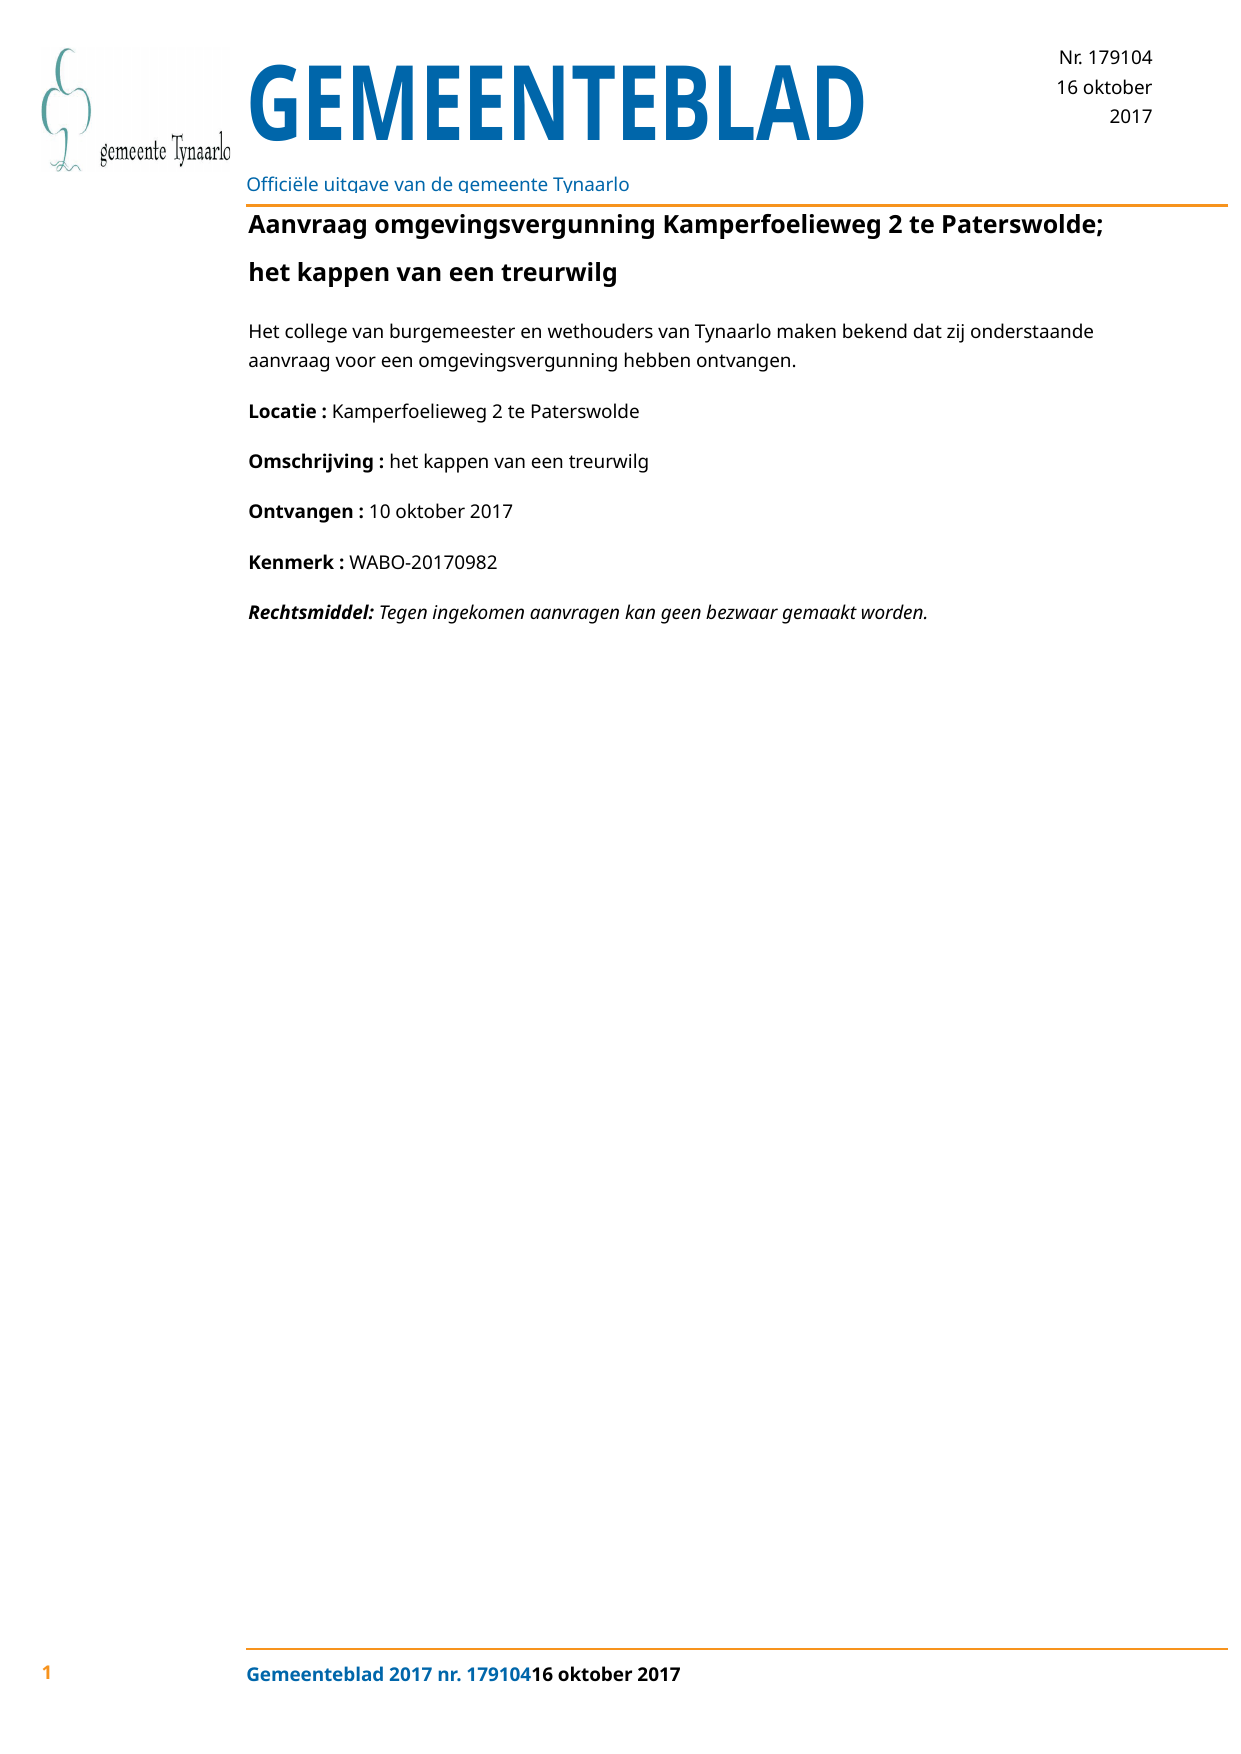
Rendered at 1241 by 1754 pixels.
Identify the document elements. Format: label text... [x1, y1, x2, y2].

text Kenmerk : WABO-20170982 [248, 549, 1152, 575]
text Aanvraag omgevingsvergunning Kamperfoelieweg 2 te Paterswolde; het kappen van een treurwilg [248, 207, 1152, 288]
text Het college van burgemeester en wethouders van Tynaarlo maken bekend dat zij onderstaande aanvraag voor een omgevingsvergunning hebben ontvangen. [248, 318, 1152, 373]
text Locatie : Kamperfoelieweg 2 te Paterswolde [248, 398, 1152, 424]
text Ontvangen : 10 oktober 2017 [248, 499, 1152, 524]
text Omschrijving : het kappen van een treurwilg [248, 448, 1152, 474]
text Rechtsmiddel: Tegen ingekomen aanvragen kan geen bezwaar gemaakt worden. [248, 599, 1152, 625]
picture [41, 47, 231, 172]
